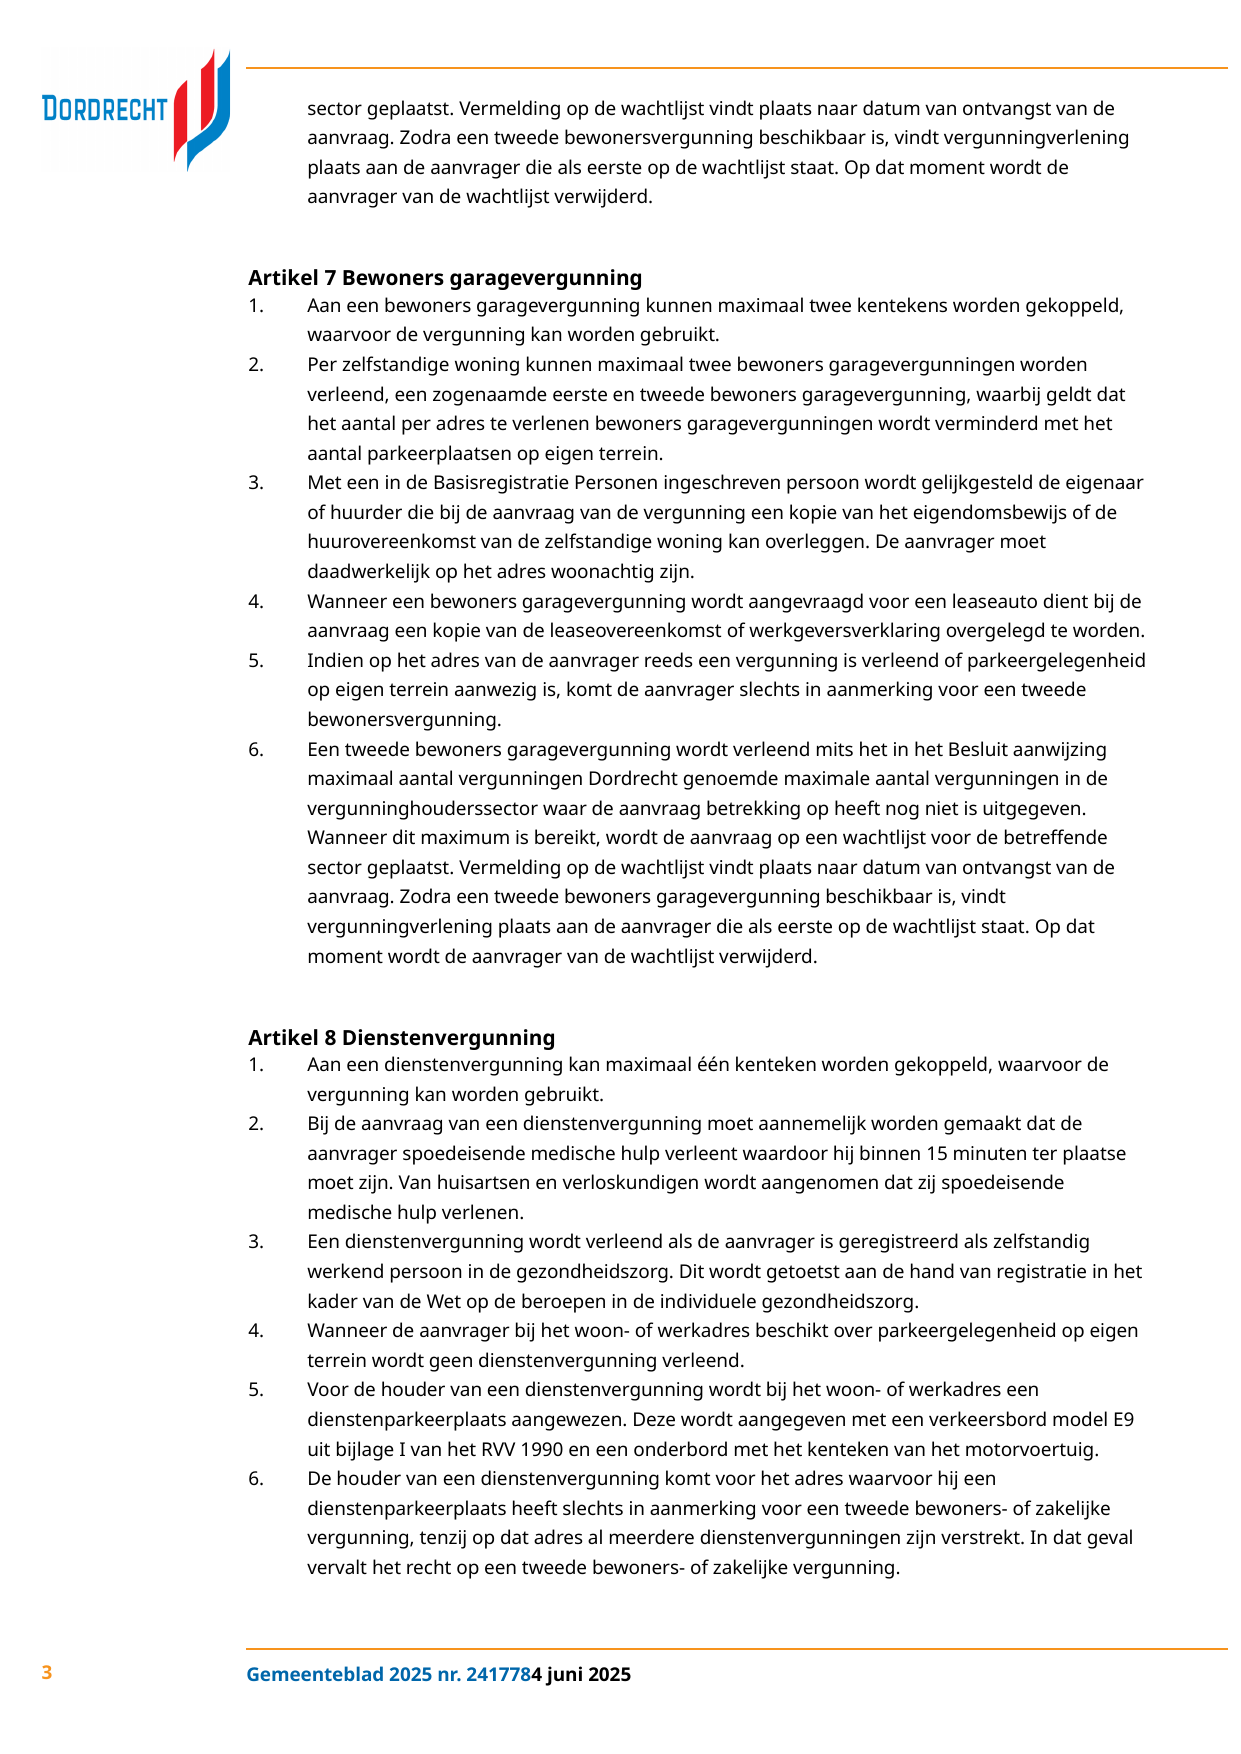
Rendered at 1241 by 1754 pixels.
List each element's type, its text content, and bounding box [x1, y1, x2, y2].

text Artikel 8 Dienstenvergunning [248, 1023, 1152, 1051]
list Wanneer een bewoners garagevergunning wordt aangevraagd voor een leaseauto dient bij de aanvraag een kopie van de leaseovereenkomst of werkgeversverklaring overgelegd te worden. [248, 588, 1152, 643]
list Aan een bewoners garagevergunning kunnen maximaal twee kentekens worden gekoppeld, waarvoor de vergunning kan worden gebruikt. [248, 292, 1152, 347]
picture [41, 47, 231, 172]
list Wanneer de aanvrager bij het woon- of werkadres beschikt over parkeergelegenheid op eigen terrein wordt geen dienstenvergunning verleend. [248, 1317, 1152, 1373]
list Een tweede bewoners garagevergunning wordt verleend mits het in het Besluit aanwijzing maximaal aantal vergunningen Dordrecht genoemde maximale aantal vergunningen in de vergunninghouderssector waar de aanvraag betrekking op heeft nog niet is uitgegeven. Wanneer dit maximum is bereikt, wordt de aanvraag op een wachtlijst voor de betreffende sector geplaatst. Vermelding op de wachtlijst vindt plaats naar datum van ontvangst van de aanvraag. Zodra een tweede bewoners garagevergunning beschikbaar is, vindt vergunningverlening plaats aan de aanvrager die als eerste op de wachtlijst staat. Op dat moment wordt de aanvrager van de wachtlijst verwijderd. [248, 736, 1152, 968]
list Indien op het adres van de aanvrager reeds een vergunning is verleend of parkeergelegenheid op eigen terrein aanwezig is, komt de aanvrager slechts in aanmerking voor een tweede bewonersvergunning. [248, 647, 1152, 732]
list Een dienstenvergunning wordt verleend als de aanvrager is geregistreerd als zelfstandig werkend persoon in de gezondheidszorg. Dit wordt getoetst aan de hand van registratie in het kader van de Wet op de beroepen in de individuele gezondheidszorg. [248, 1229, 1152, 1314]
list Bij de aanvraag van een dienstenvergunning moet aannemelijk worden gemaakt dat de aanvrager spoedeisende medische hulp verleent waardoor hij binnen 15 minuten ter plaatse moet zijn. Van huisartsen en verloskundigen wordt aangenomen dat zij spoedeisende medische hulp verlenen. [248, 1110, 1152, 1225]
list sector geplaatst. Vermelding op de wachtlijst vindt plaats naar datum van ontvangst van de aanvraag. Zodra een tweede bewonersvergunning beschikbaar is, vindt vergunningverlening plaats aan de aanvrager die als eerste op de wachtlijst staat. Op dat moment wordt de aanvrager van de wachtlijst verwijderd. [248, 95, 1152, 209]
list Aan een dienstenvergunning kan maximaal één kenteken worden gekoppeld, waarvoor de vergunning kan worden gebruikt. [248, 1051, 1152, 1107]
list Per zelfstandige woning kunnen maximaal twee bewoners garagevergunningen worden verleend, een zogenaamde eerste en tweede bewoners garagevergunning, waarbij geldt dat het aantal per adres te verlenen bewoners garagevergunningen wordt verminderd met het aantal parkeerplaatsen op eigen terrein. [248, 351, 1152, 466]
list De houder van een dienstenvergunning komt voor het adres waarvoor hij een dienstenparkeerplaats heeft slechts in aanmerking voor een tweede bewoners- of zakelijke vergunning, tenzij op dat adres al meerdere dienstenvergunningen zijn verstrekt. In dat geval vervalt het recht op een tweede bewoners- of zakelijke vergunning. [248, 1465, 1152, 1580]
list Voor de houder van een dienstenvergunning wordt bij het woon- of werkadres een dienstenparkeerplaats aangewezen. Deze wordt aangegeven met een verkeersbord model E9 uit bijlage I van het RVV 1990 en een onderbord met het kenteken van het motorvoertuig. [248, 1377, 1152, 1462]
text Artikel 7 Bewoners garagevergunning [248, 263, 1152, 292]
list Met een in de Basisregistratie Personen ingeschreven persoon wordt gelijkgesteld de eigenaar of huurder die bij de aanvraag van de vergunning een kopie van het eigendomsbewijs of de huurovereenkomst van de zelfstandige woning kan overleggen. De aanvrager moet daadwerkelijk op het adres woonachtig zijn. [248, 469, 1152, 584]
